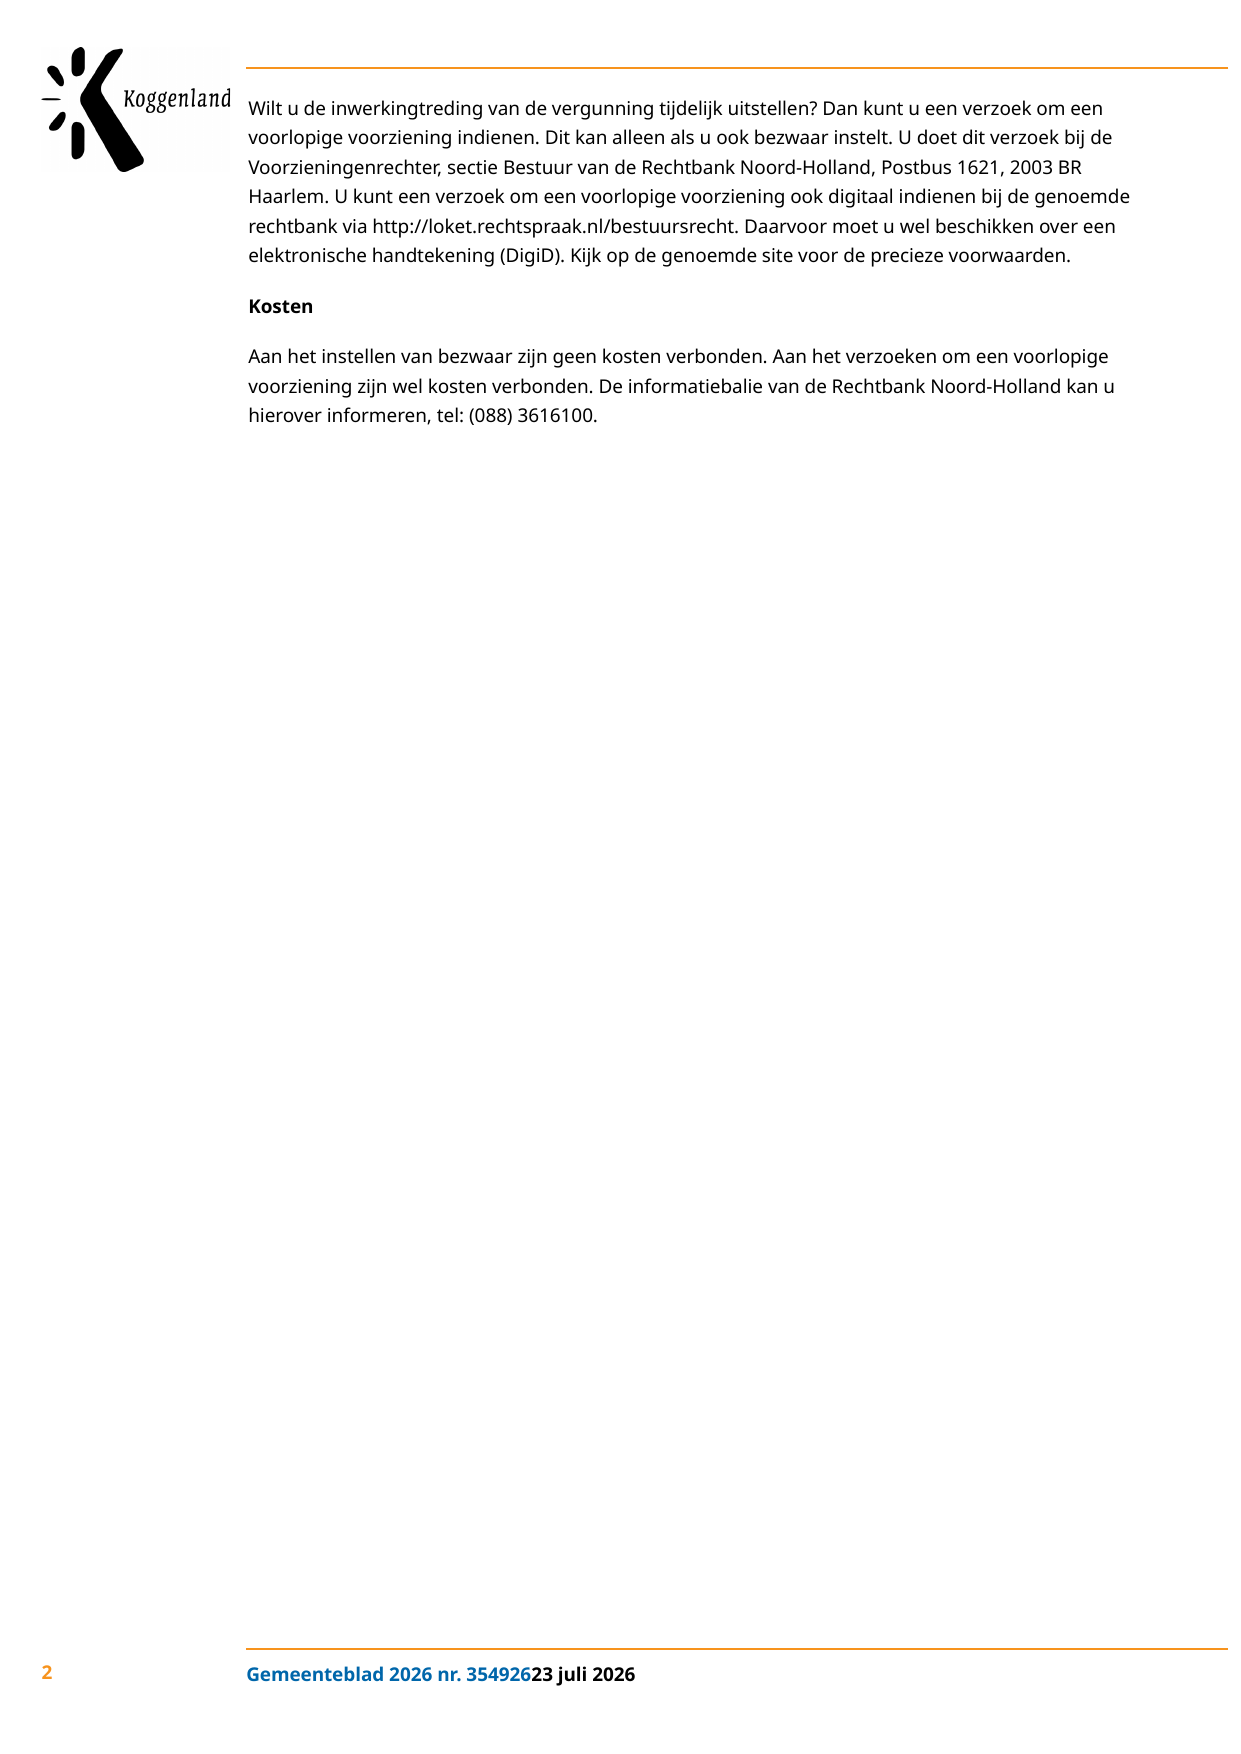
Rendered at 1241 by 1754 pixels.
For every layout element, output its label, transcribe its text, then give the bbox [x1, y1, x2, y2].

picture [41, 47, 231, 172]
text Wilt u de inwerkingtreding van de vergunning tijdelijk uitstellen? Dan kunt u een verzoek om een voorlopige voorziening indienen. Dit kan alleen als u ook bezwaar instelt. U doet dit verzoek bij de Voorzieningenrechter, sectie Bestuur van de Rechtbank Noord-Holland, Postbus 1621, 2003 BR Haarlem. U kunt een verzoek om een voorlopige voorziening ook digitaal indienen bij de genoemde rechtbank via http://loket.rechtspraak.nl/bestuursrecht. Daarvoor moet u wel beschikken over een elektronische handtekening (DigiD). Kijk op de genoemde site voor de precieze voorwaarden. [248, 95, 1152, 268]
text Aan het instellen van bezwaar zijn geen kosten verbonden. Aan het verzoeken om een voorlopige voorziening zijn wel kosten verbonden. De informatiebalie van de Rechtbank Noord-Holland kan u hierover informeren, tel: (088) 3616100. [248, 343, 1152, 428]
text Kosten [248, 293, 1152, 319]
